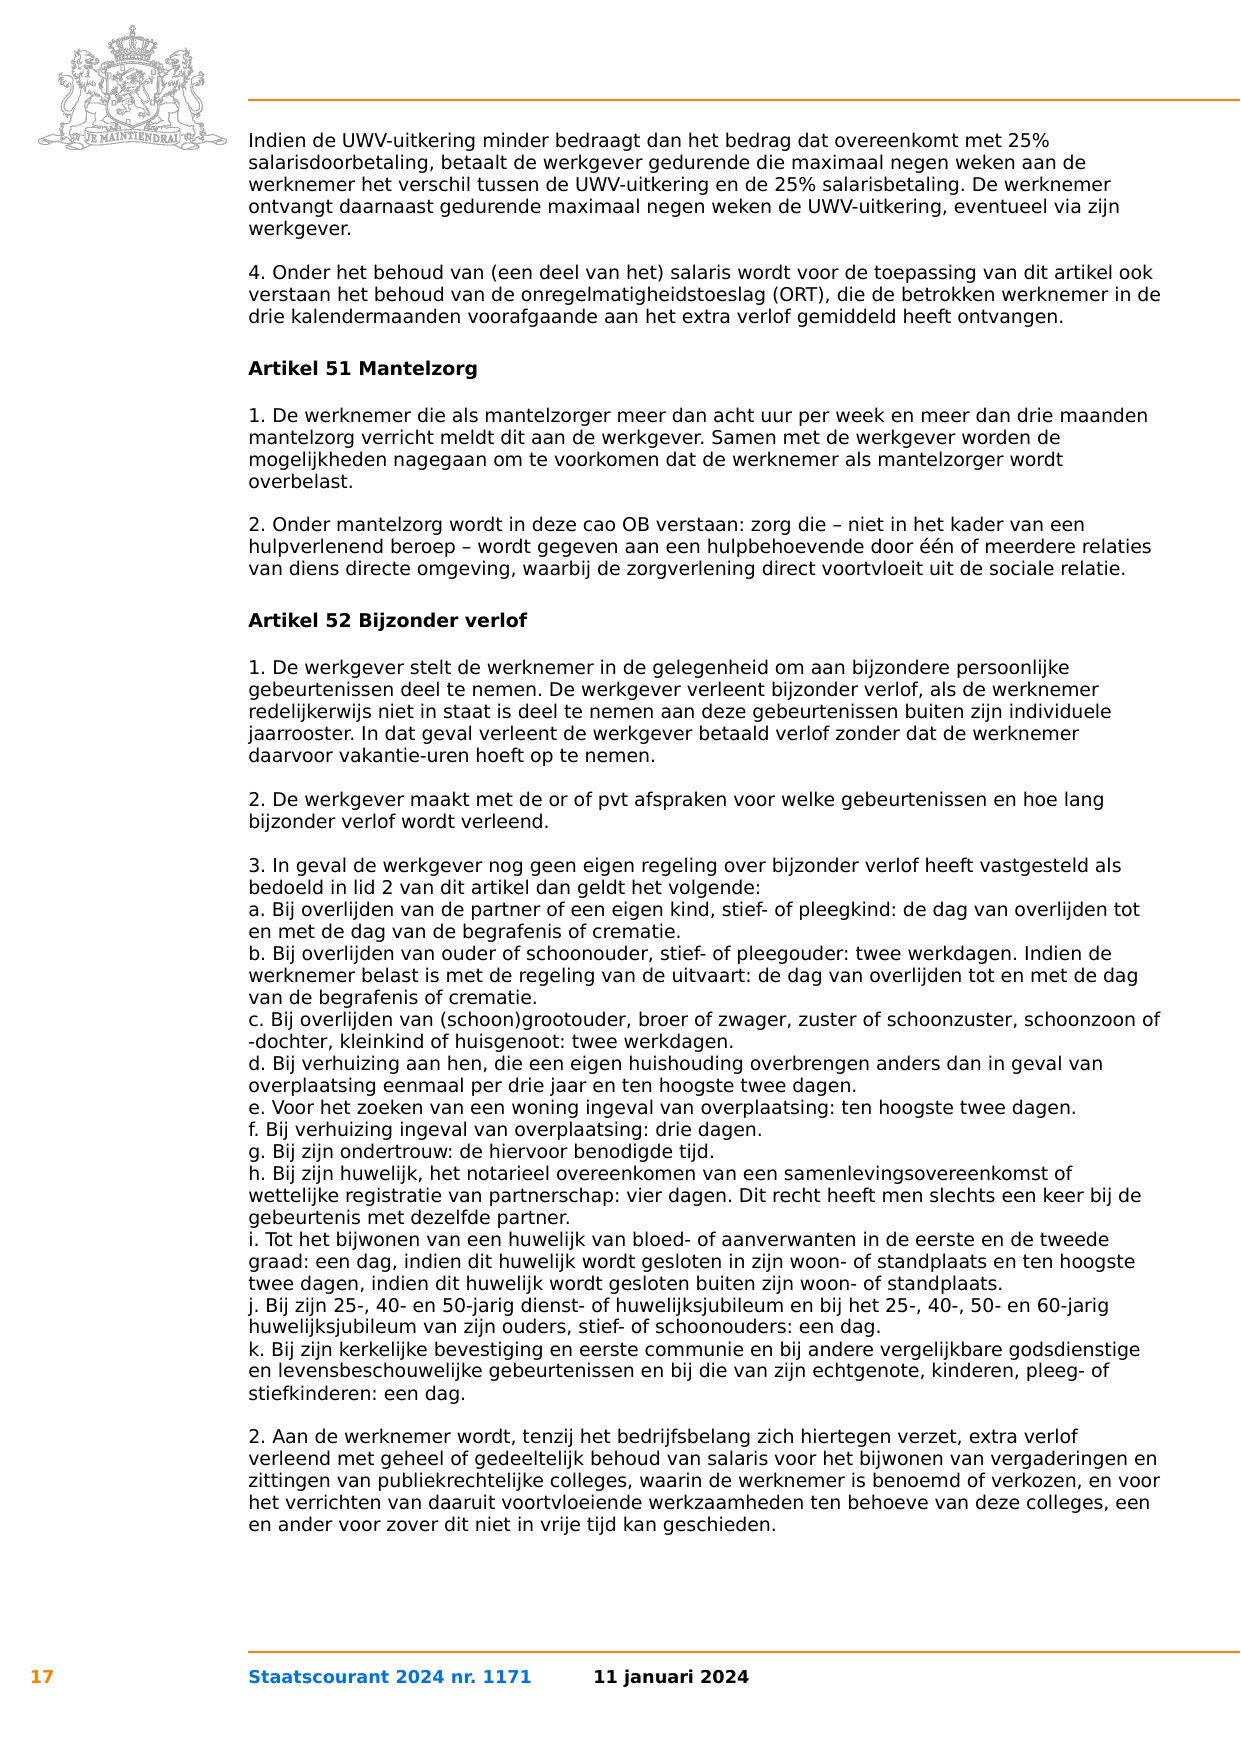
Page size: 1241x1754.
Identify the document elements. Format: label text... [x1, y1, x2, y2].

text 4. Onder het behoud van (een deel van het) salaris wordt voor de toepassing van dit artikel ook verstaan het behoud van de onregelmatigheidstoeslag (ORT), die de betrokken werknemer in de drie kalendermaanden voorafgaande aan het extra verlof gemiddeld heeft ontvangen. [248, 262, 1163, 328]
text 3. In geval de werkgever nog geen eigen regeling over bijzonder verlof heeft vastgesteld als bedoeld in lid 2 van dit artikel dan geldt het volgende: [248, 855, 1163, 899]
text d. Bij verhuizing aan hen, die een eigen huishouding overbrengen anders dan in geval van overplaatsing eenmaal per drie jaar en ten hoogste twee dagen. [248, 1053, 1163, 1097]
text f. Bij verhuizing ingeval van overplaatsing: drie dagen. [248, 1119, 1163, 1141]
text c. Bij overlijden van (schoon)grootouder, broer of zwager, zuster of schoonzuster, schoonzoon of -dochter, kleinkind of huisgenoot: twee werkdagen. [248, 1009, 1163, 1053]
text 2. Aan de werknemer wordt, tenzij het bedrijfsbelang zich hiertegen verzet, extra verlof verleend met geheel of gedeeltelijk behoud van salaris voor het bijwonen van vergaderingen en zittingen van publiekrechtelijke colleges, waarin de werknemer is benoemd of verkozen, en voor het verrichten van daaruit voortvloeiende werkzaamheden ten behoeve van deze colleges, een en ander voor zover dit niet in vrije tijd kan geschieden. [248, 1426, 1163, 1536]
text b. Bij overlijden van ouder of schoonouder, stief- of pleegouder: twee werkdagen. Indien de werknemer belast is met de regeling van de uitvaart: de dag van overlijden tot en met de dag van de begrafenis of crematie. [248, 943, 1163, 1009]
text Indien de UWV-uitkering minder bedraagt dan het bedrag dat overeenkomt met 25% salarisdoorbetaling, betaalt de werkgever gedurende die maximaal negen weken aan de werknemer het verschil tussen de UWV-uitkering en de 25% salarisbetaling. De werknemer ontvangt daarnaast gedurende maximaal negen weken de UWV-uitkering, eventueel via zijn werkgever. [248, 130, 1163, 240]
text h. Bij zijn huwelijk, het notarieel overeenkomen van een samenlevingsovereenkomst of wettelijke registratie van partnerschap: vier dagen. Dit recht heeft men slechts een keer bij de gebeurtenis met dezelfde partner. [248, 1163, 1163, 1228]
text 1. De werkgever stelt de werknemer in de gelegenheid om aan bijzondere persoonlijke gebeurtenissen deel te nemen. De werkgever verleent bijzonder verlof, als de werknemer redelijkerwijs niet in staat is deel te nemen aan deze gebeurtenissen buiten zijn individuele jaarrooster. In dat geval verleent de werkgever betaald verlof zonder dat de werknemer daarvoor vakantie-uren hoeft op te nemen. [248, 657, 1163, 767]
picture [38, 25, 227, 150]
text a. Bij overlijden van de partner of een eigen kind, stief- of pleegkind: de dag van overlijden tot en met de dag van de begrafenis of crematie. [248, 899, 1163, 943]
text k. Bij zijn kerkelijke bevestiging en eerste communie en bij andere vergelijkbare godsdienstige en levensbeschouwelijke gebeurtenissen en bij die van zijn echtgenote, kinderen, pleeg- of stiefkinderen: een dag. [248, 1338, 1163, 1404]
subtitle Artikel 51 Mantelzorg [248, 358, 1163, 379]
text e. Voor het zoeken van een woning ingeval van overplaatsing: ten hoogste twee dagen. [248, 1097, 1163, 1119]
subtitle Artikel 52 Bijzonder verlof [248, 610, 1163, 632]
text 2. De werkgever maakt met de or of pvt afspraken voor welke gebeurtenissen en hoe lang bijzonder verlof wordt verleend. [248, 789, 1163, 833]
text j. Bij zijn 25-, 40- en 50-jarig dienst- of huwelijksjubileum en bij het 25-, 40-, 50- en 60-jarig huwelijksjubileum van zijn ouders, stief- of schoonouders: een dag. [248, 1294, 1163, 1338]
text 2. Onder mantelzorg wordt in deze cao OB verstaan: zorg die – niet in het kader van een hulpverlenend beroep – wordt gegeven aan een hulpbehoevende door één of meerdere relaties van diens directe omgeving, waarbij de zorgverlening direct voortvloeit uit de sociale relatie. [248, 514, 1163, 580]
text i. Tot het bijwonen van een huwelijk van bloed- of aanverwanten in de eerste en de tweede graad: een dag, indien dit huwelijk wordt gesloten in zijn woon- of standplaats en ten hoogste twee dagen, indien dit huwelijk wordt gesloten buiten zijn woon- of standplaats. [248, 1228, 1163, 1294]
text 1. De werknemer die als mantelzorger meer dan acht uur per week en meer dan drie maanden mantelzorg verricht meldt dit aan de werkgever. Samen met de werkgever worden de mogelijkheden nagegaan om te voorkomen dat de werknemer als mantelzorger wordt overbelast. [248, 404, 1163, 492]
text g. Bij zijn ondertrouw: de hiervoor benodigde tijd. [248, 1141, 1163, 1163]
